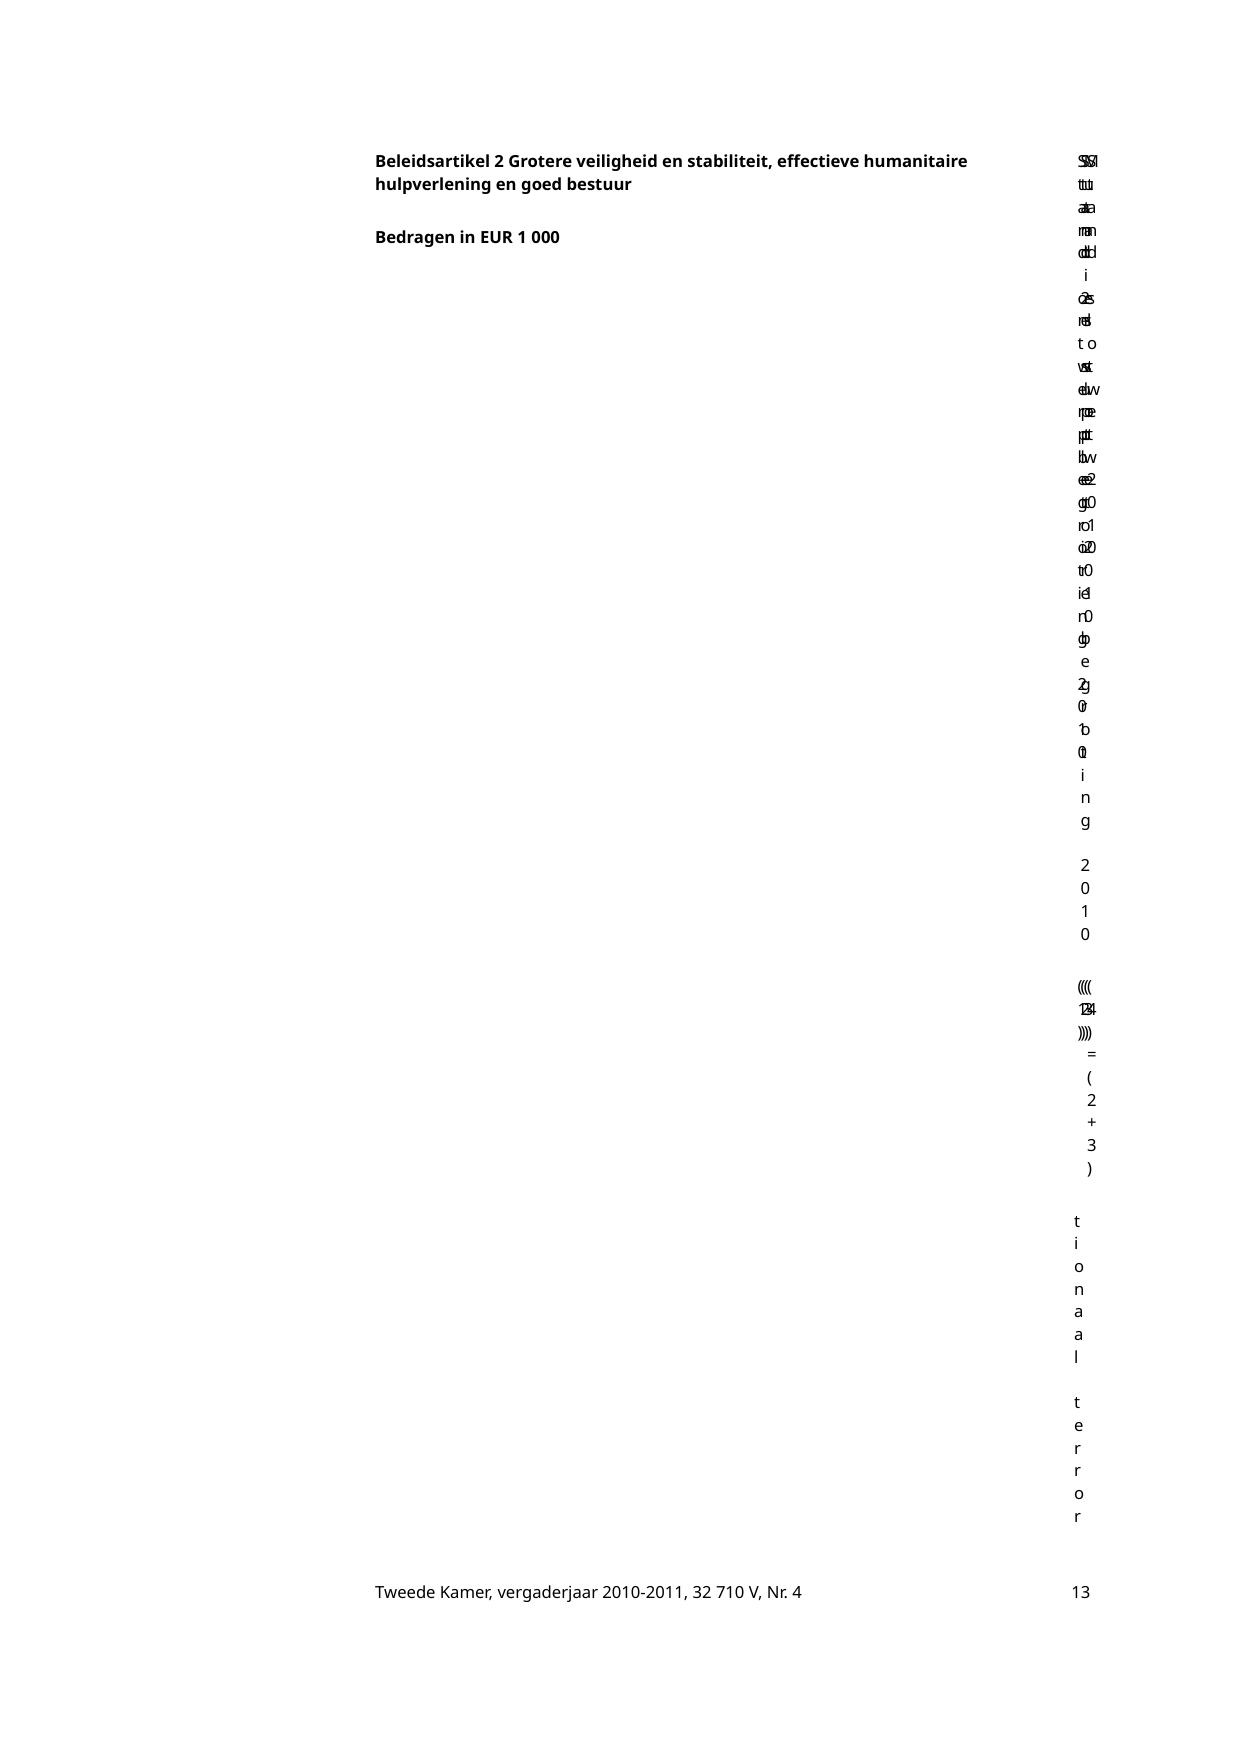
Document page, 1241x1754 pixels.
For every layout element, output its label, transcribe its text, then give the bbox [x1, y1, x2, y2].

table_cell [375, 975, 1074, 1209]
table_cell [375, 1209, 1074, 1527]
table_header Beleidsartikel 2 Grotere veiligheid en stabiliteit, effectieve humanitaire hulpverlening en goed bestuur Bedragen in EUR 1 000 [375, 150, 1077, 975]
